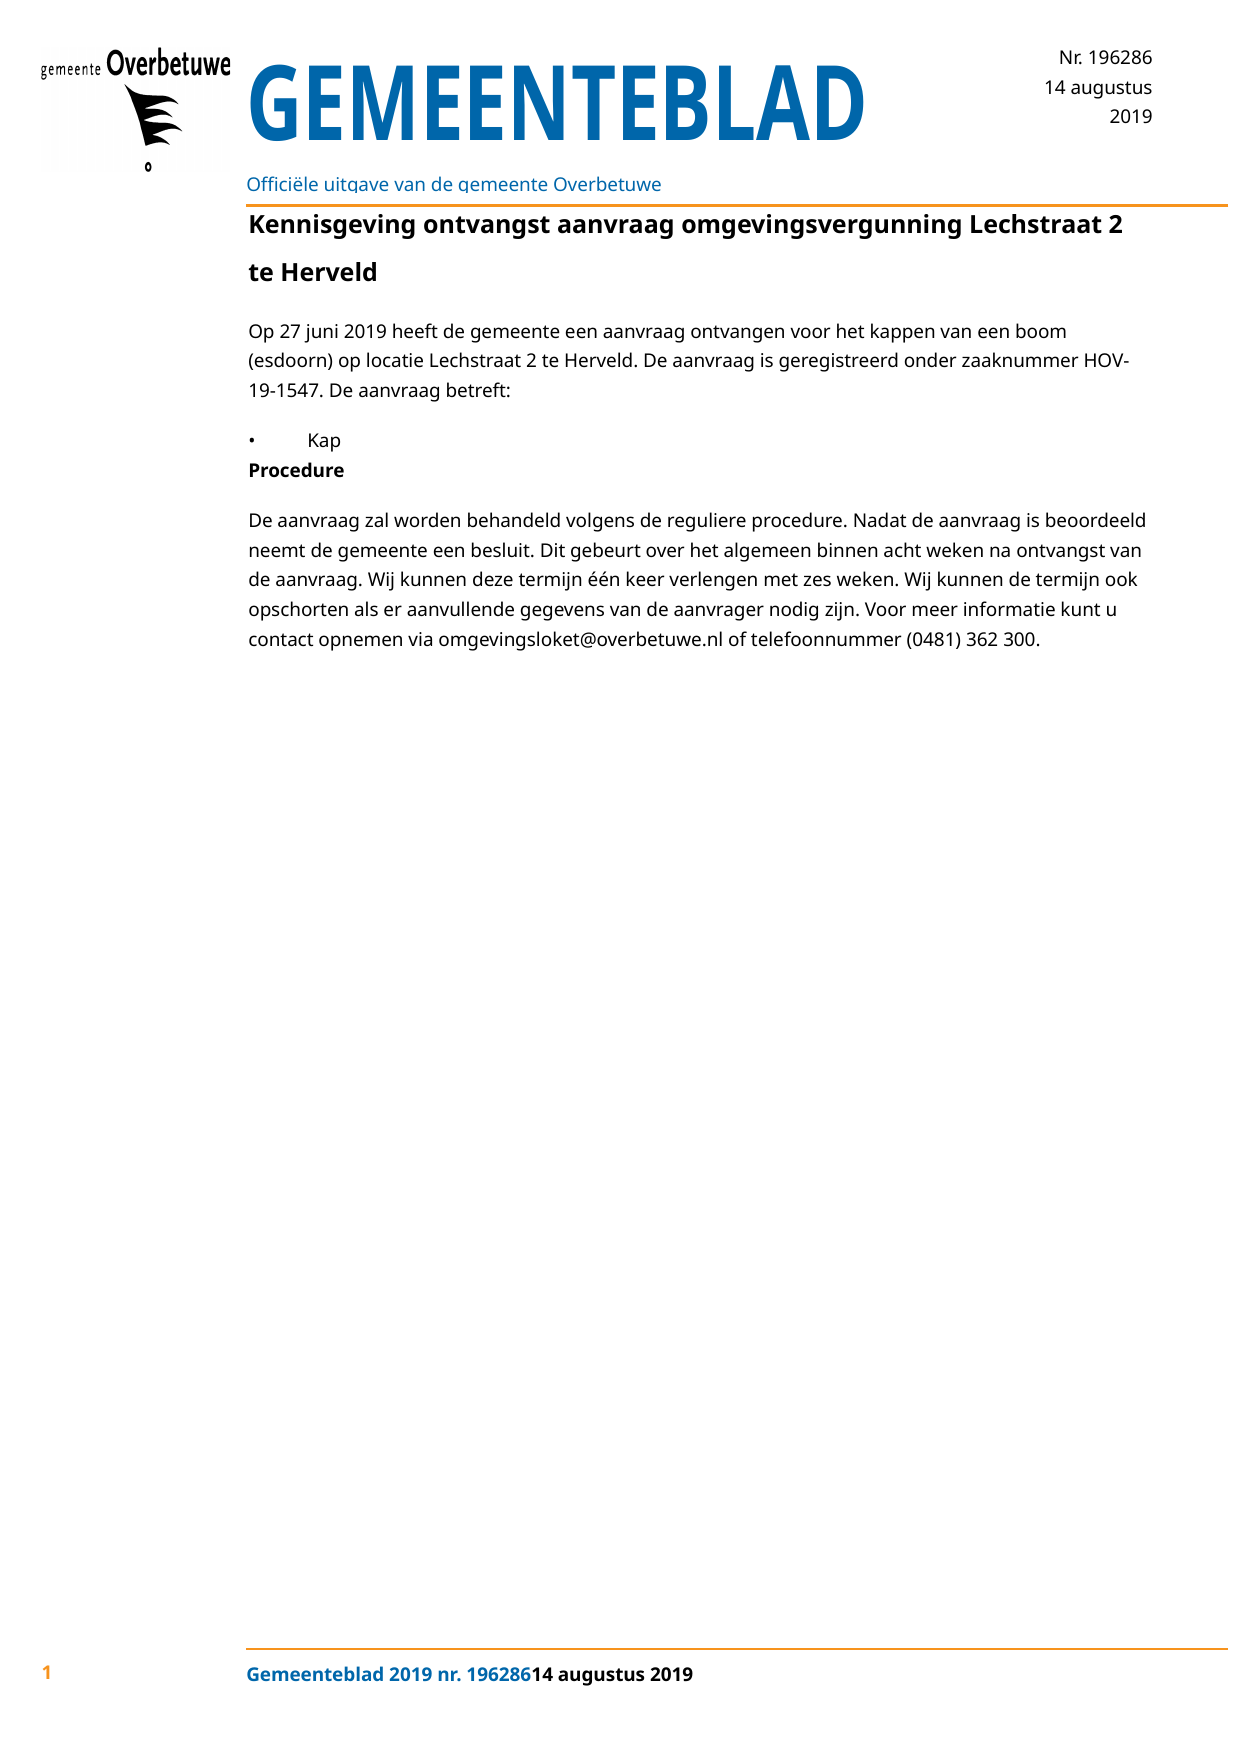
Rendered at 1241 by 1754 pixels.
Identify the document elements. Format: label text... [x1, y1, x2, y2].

text Kennisgeving ontvangst aanvraag omgevingsvergunning Lechstraat 2 te Herveld [248, 207, 1152, 288]
text Procedure [248, 457, 1152, 483]
text De aanvraag zal worden behandeld volgens de reguliere procedure. Nadat de aanvraag is beoordeeld neemt de gemeente een besluit. Dit gebeurt over het algemeen binnen acht weken na ontvangst van de aanvraag. Wij kunnen deze termijn één keer verlengen met zes weken. Wij kunnen de termijn ook opschorten als er aanvullende gegevens van de aanvrager nodig zijn. Voor meer informatie kunt u contact opnemen via omgevingsloket@overbetuwe.nl of telefoonnummer (0481) 362 300. [248, 507, 1152, 652]
picture [41, 47, 231, 172]
list Kap [248, 427, 1152, 453]
text Op 27 juni 2019 heeft de gemeente een aanvraag ontvangen voor het kappen van een boom (esdoorn) op locatie Lechstraat 2 te Herveld. De aanvraag is geregistreerd onder zaaknummer HOV-19-1547. De aanvraag betreft: [248, 318, 1152, 403]
